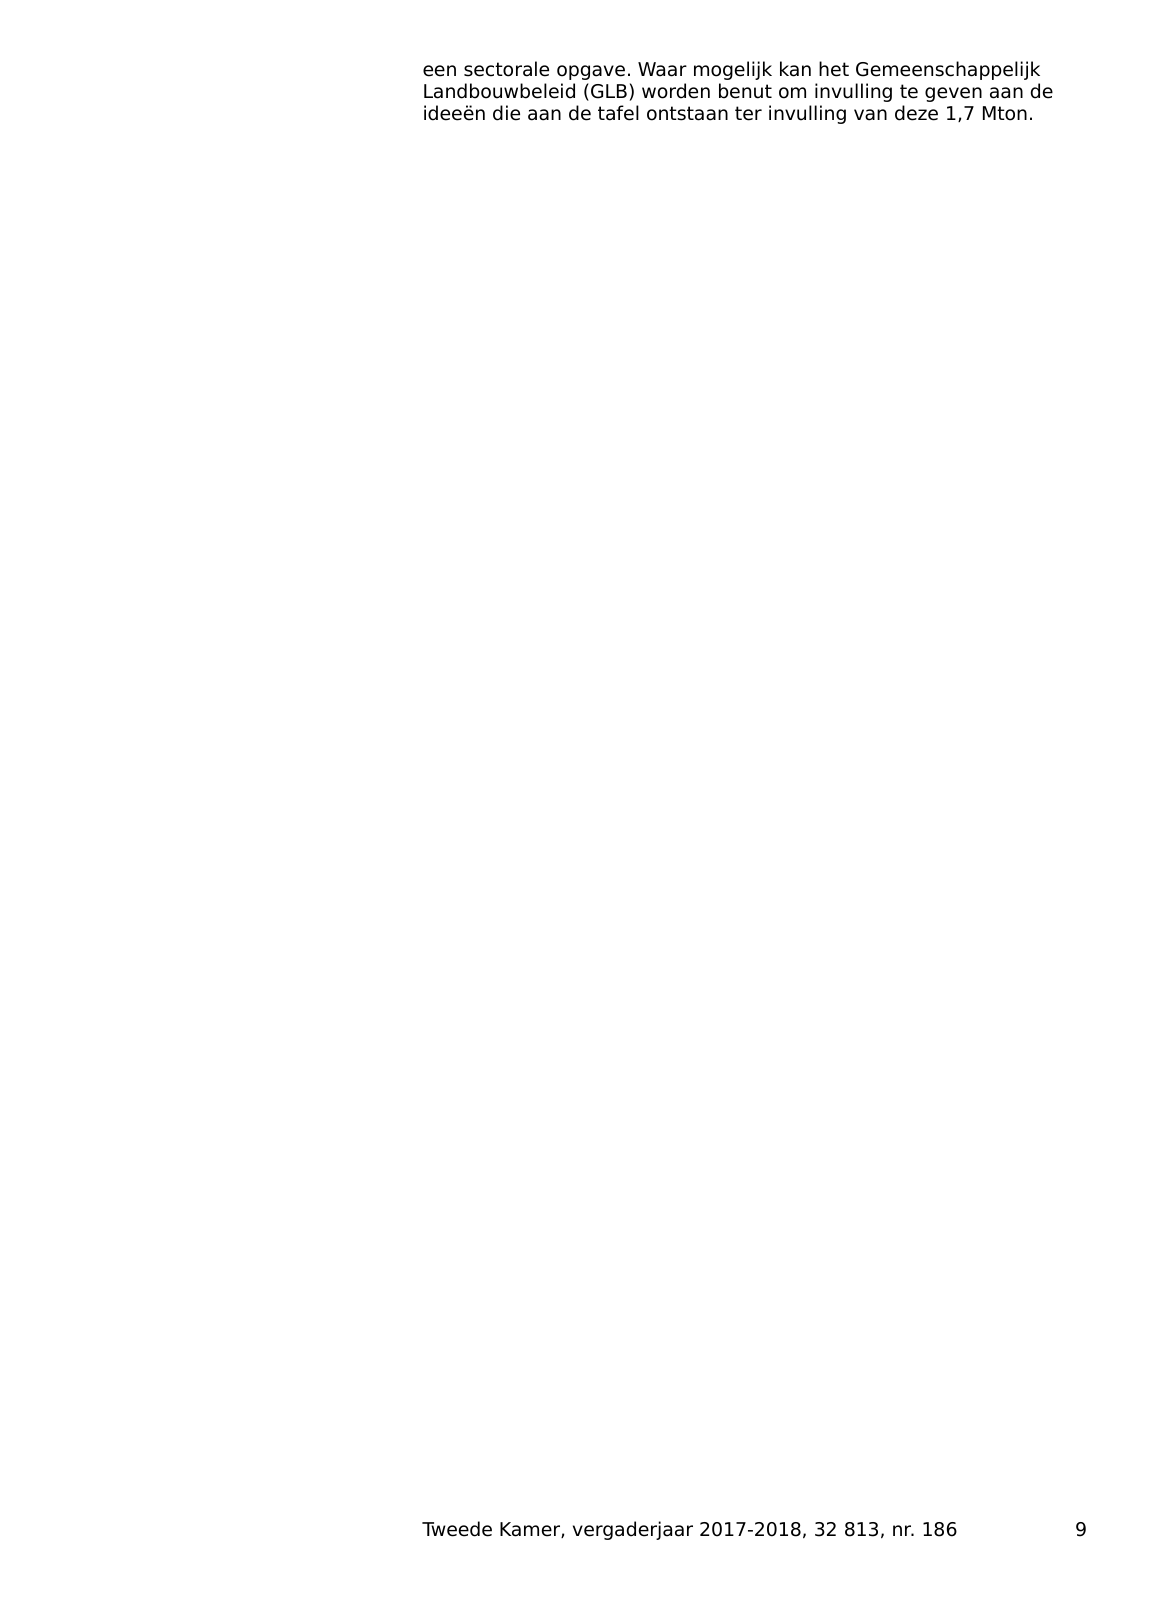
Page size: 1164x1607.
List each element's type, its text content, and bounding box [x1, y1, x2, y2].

text een sectorale opgave. Waar mogelijk kan het Gemeenschappelijk Landbouwbeleid (GLB) worden benut om invulling te geven aan de ideeën die aan de tafel ontstaan ter invulling van deze 1,7 Mton. [422, 59, 1087, 125]
